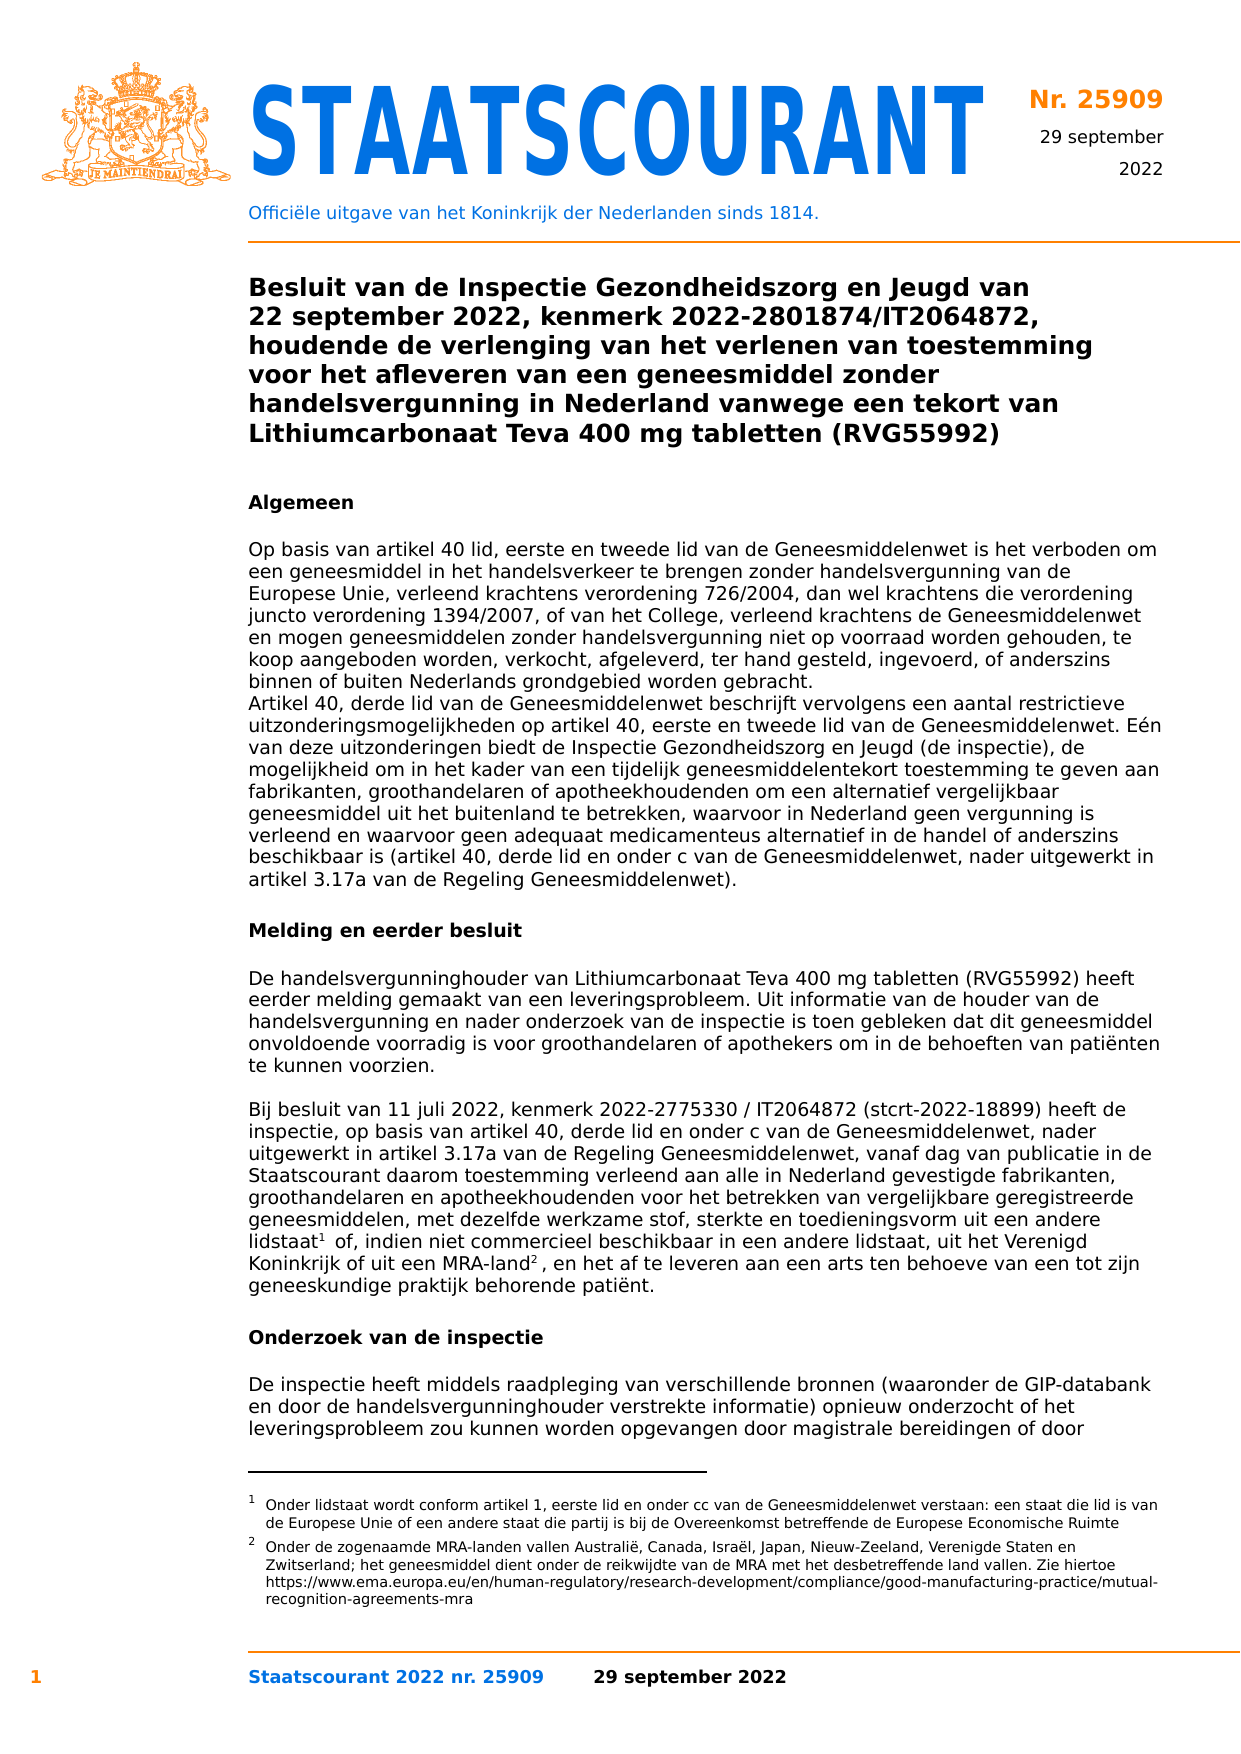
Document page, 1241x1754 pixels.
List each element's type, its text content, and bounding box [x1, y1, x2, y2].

subtitle Algemeen [248, 492, 1163, 514]
text De handelsvergunninghouder van Lithiumcarbonaat Teva 400 mg tabletten (RVG55992) heeft eerder melding gemaakt van een leveringsprobleem. Uit informatie van de houder van de handelsvergunning en nader onderzoek van de inspectie is toen gebleken dat dit geneesmiddel onvoldoende voorradig is voor groothandelaren of apothekers om in de behoeften van patiënten te kunnen voorzien. [248, 967, 1163, 1077]
table_header STAATSCOURANT [248, 62, 998, 203]
table_header [25, 62, 248, 241]
text Onder lidstaat wordt conform artikel 1, eerste lid en onder cc van de Geneesmiddelenwet verstaan: een staat die lid is van de Europese Unie of een andere staat die partij is bij de Overeenkomst betreffende de Europese Economische Ruimte [248, 1493, 1163, 1532]
picture [41, 62, 231, 186]
table_header Nr. 25909 [998, 62, 1240, 121]
table_cell Officiële uitgave van het Koninkrijk der Nederlanden sinds 1814. [248, 203, 1240, 241]
text Op basis van artikel 40 lid, eerste en tweede lid van de Geneesmiddelenwet is het verboden om een geneesmiddel in het handelsverkeer te brengen zonder handelsvergunning van de Europese Unie, verleend krachtens verordening 726/2004, dan wel krachtens die verordening juncto verordening 1394/2007, of van het College, verleend krachtens de Geneesmiddelenwet en mogen geneesmiddelen zonder handelsvergunning niet op voorraad worden gehouden, te koop aangeboden worden, verkocht, afgeleverd, ter hand gesteld, ingevoerd, of anderszins binnen of buiten Nederlands grondgebied worden gebracht. [248, 539, 1163, 693]
text Bij besluit van 11 juli 2022, kenmerk 2022-2775330 / IT2064872 (stcrt-2022-18899) heeft de inspectie, op basis van artikel 40, derde lid en onder c van de Geneesmiddelenwet, nader uitgewerkt in artikel 3.17a van de Regeling Geneesmiddelenwet, vanaf dag van publicatie in de Staatscourant daarom toestemming verleend aan alle in Nederland gevestigde fabrikanten, groothandelaren en apotheekhoudenden voor het betrekken van vergelijkbare geregistreerde geneesmiddelen, met dezelfde werkzame stof, sterkte en toedieningsvorm uit een andere lidstaat of, indien niet commercieel beschikbaar in een andere lidstaat, uit het Verenigd Koninkrijk of uit een MRA-land, en het af te leveren aan een arts ten behoeve van een tot zijn geneeskundige praktijk behorende patiënt. [248, 1099, 1163, 1297]
table_cell 29 september [998, 121, 1240, 153]
table_cell 2022 [998, 153, 1240, 203]
subtitle Besluit van de Inspectie Gezondheidszorg en Jeugd van 22 september 2022, kenmerk 2022-2801874/IT2064872, houdende de verlenging van het verlenen van toestemming voor het afleveren van een geneesmiddel zonder handelsvergunning in Nederland vanwege een tekort van Lithiumcarbonaat Teva 400 mg tabletten (RVG55992) [248, 273, 1163, 448]
text Artikel 40, derde lid van de Geneesmiddelenwet beschrijft vervolgens een aantal restrictieve uitzonderingsmogelijkheden op artikel 40, eerste en tweede lid van de Geneesmiddelenwet. Eén van deze uitzonderingen biedt de Inspectie Gezondheidszorg en Jeugd (de inspectie), de mogelijkheid om in het kader van een tijdelijk geneesmiddelentekort toestemming te geven aan fabrikanten, groothandelaren of apotheekhoudenden om een alternatief vergelijkbaar geneesmiddel uit het buitenland te betrekken, waarvoor in Nederland geen vergunning is verleend en waarvoor geen adequaat medicamenteus alternatief in de handel of anderszins beschikbaar is (artikel 40, derde lid en onder c van de Geneesmiddelenwet, nader uitgewerkt in artikel 3.17a van de Regeling Geneesmiddelenwet). [248, 693, 1163, 890]
subtitle Onderzoek van de inspectie [248, 1327, 1163, 1349]
subtitle Melding en eerder besluit [248, 920, 1163, 942]
text De inspectie heeft middels raadpleging van verschillende bronnen (waaronder de GIP-databank en door de handelsvergunninghouder verstrekte informatie) opnieuw onderzocht of het leveringsprobleem zou kunnen worden opgevangen door magistrale bereidingen of door [248, 1374, 1163, 1440]
text Onder de zogenaamde MRA-landen vallen Australië, Canada, Israël, Japan, Nieuw-Zeeland, Verenigde Staten en Zwitserland; het geneesmiddel dient onder de reikwijdte van de MRA met het desbetreffende land vallen. Zie hiertoe https://www.ema.europa.eu/en/human-regulatory/research-development/compliance/good-manufacturing-practice/mutual-recognition-agreements-mra [248, 1535, 1163, 1608]
